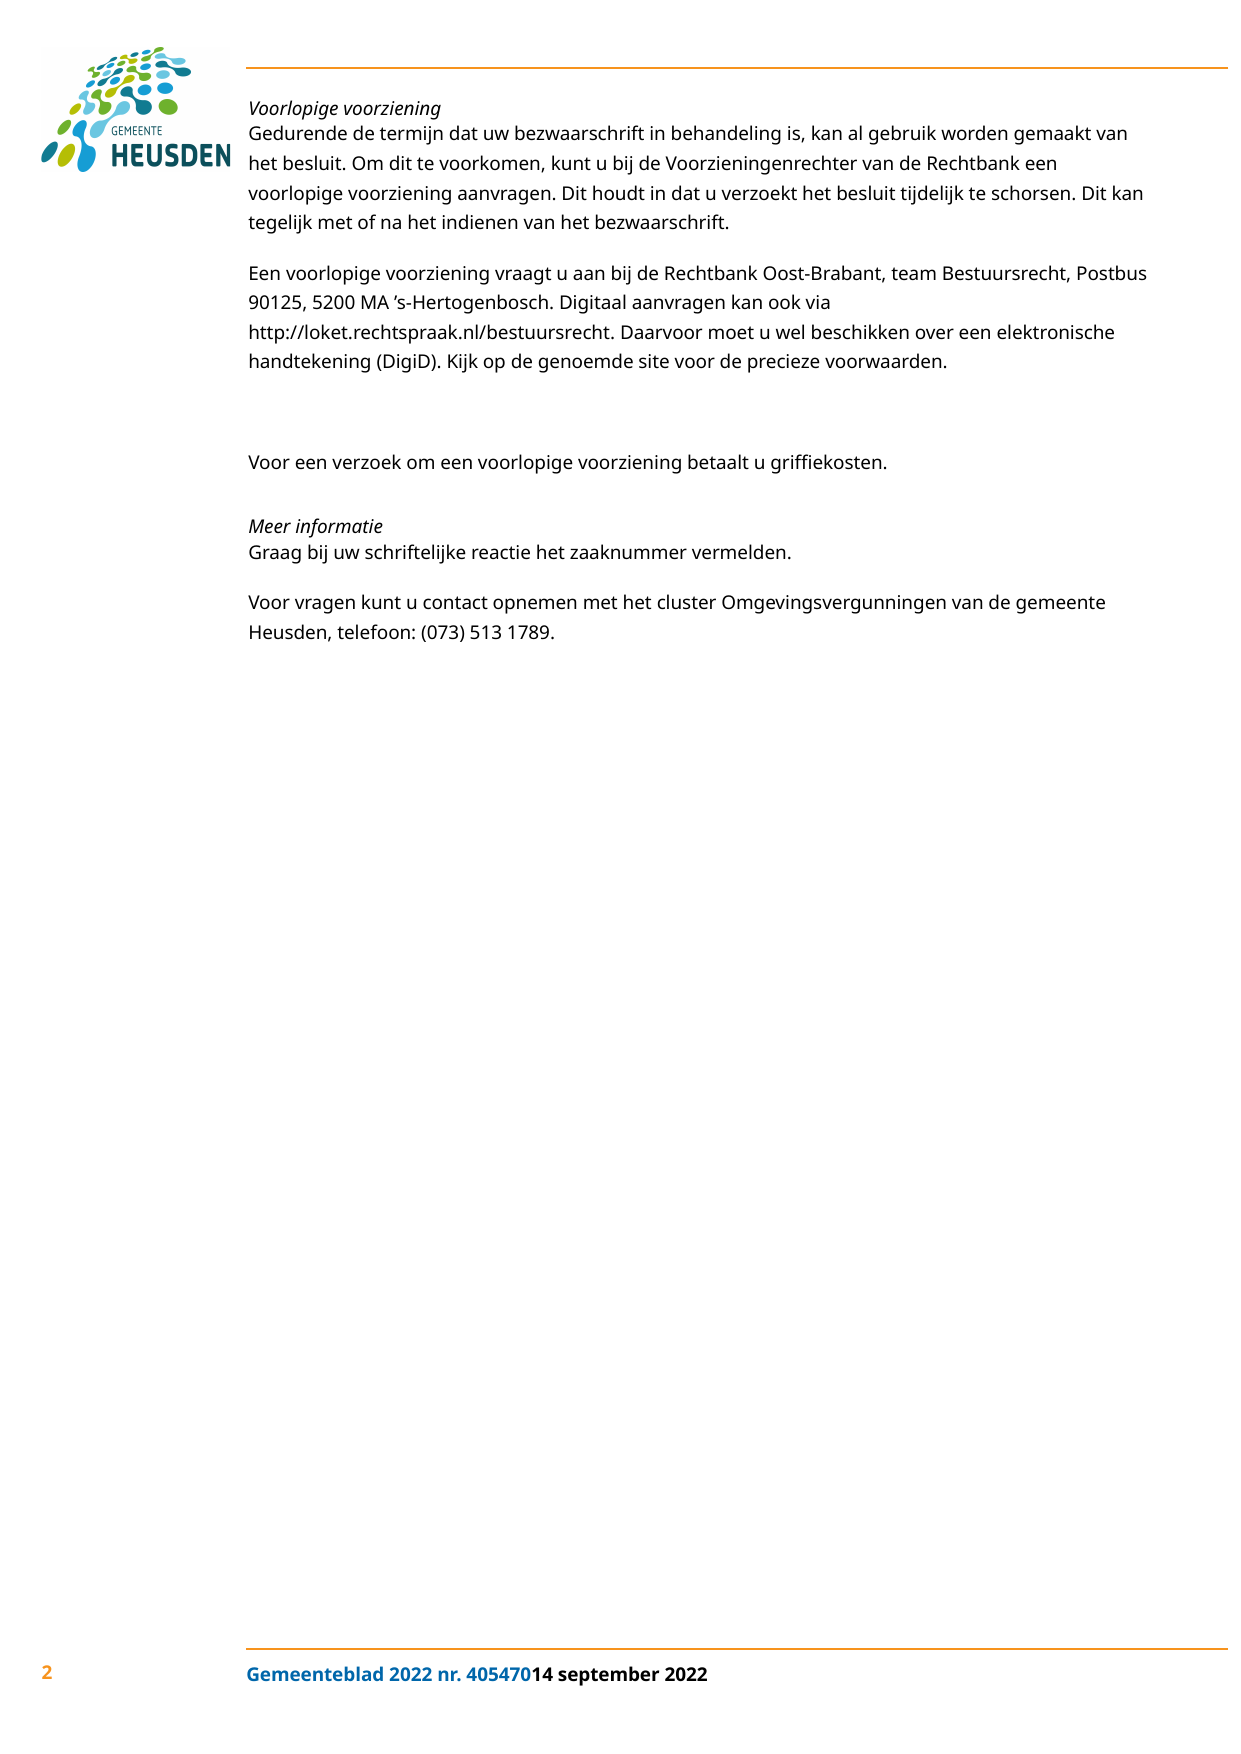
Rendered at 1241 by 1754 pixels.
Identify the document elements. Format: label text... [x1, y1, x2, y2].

picture [41, 47, 231, 172]
text Graag bij uw schriftelijke reactie het zaaknummer vermelden. [248, 539, 1152, 565]
text Meer informatie [248, 513, 1152, 539]
text Een voorlopige voorziening vraagt u aan bij de Rechtbank Oost-Brabant, team Bestuursrecht, Postbus 90125, 5200 MA ’s-Hertogenbosch. Digitaal aanvragen kan ook via http://loket.rechtspraak.nl/bestuursrecht. Daarvoor moet u wel beschikken over een elektronische handtekening (DigiD). Kijk op de genoemde site voor de precieze voorwaarden. [248, 260, 1152, 374]
text Gedurende de termijn dat uw bezwaarschrift in behandeling is, kan al gebruik worden gemaakt van het besluit. Om dit te voorkomen, kunt u bij de Voorzieningenrechter van de Rechtbank een voorlopige voorziening aanvragen. Dit houdt in dat u verzoekt het besluit tijdelijk te schorsen. Dit kan tegelijk met of na het indienen van het bezwaarschrift. [248, 121, 1152, 235]
text Voor vragen kunt u contact opnemen met het cluster Omgevingsvergunningen van de gemeente Heusden, telefoon: (073) 513 1789. [248, 589, 1152, 645]
text Voorlopige voorziening [248, 95, 1152, 121]
text Voor een verzoek om een voorlopige voorziening betaalt u griffiekosten. [248, 449, 1152, 475]
